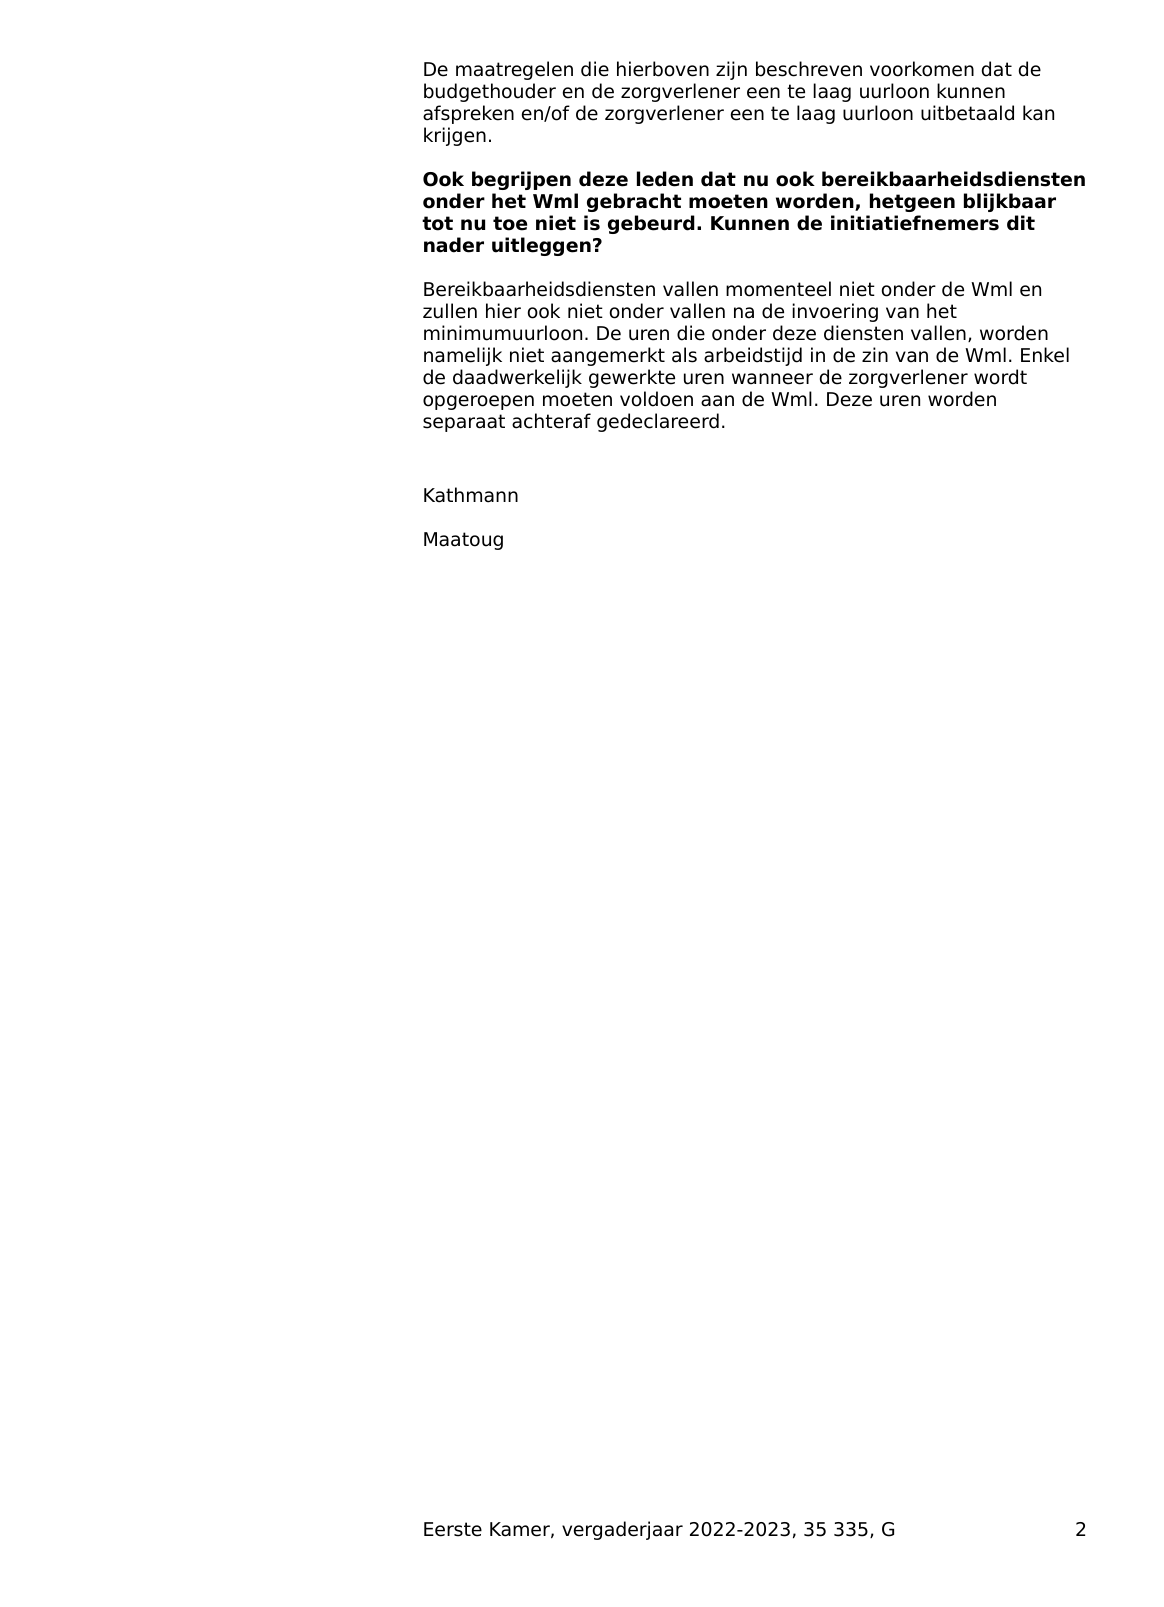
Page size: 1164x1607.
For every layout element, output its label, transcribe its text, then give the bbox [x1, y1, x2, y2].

text Bereikbaarheidsdiensten vallen momenteel niet onder de Wml en zullen hier ook niet onder vallen na de invoering van het minimumuurloon. De uren die onder deze diensten vallen, worden namelijk niet aangemerkt als arbeidstijd in de zin van de Wml. Enkel de daadwerkelijk gewerkte uren wanneer de zorgverlener wordt opgeroepen moeten voldoen aan de Wml. Deze uren worden separaat achteraf gedeclareerd. [422, 279, 1087, 433]
text Ook begrijpen deze leden dat nu ook bereikbaarheidsdiensten onder het Wml gebracht moeten worden, hetgeen blijkbaar tot nu toe niet is gebeurd. Kunnen de initiatiefnemers dit nader uitleggen? [422, 169, 1087, 257]
text Kathmann Maatoug [422, 463, 1087, 551]
text De maatregelen die hierboven zijn beschreven voorkomen dat de budgethouder en de zorgverlener een te laag uurloon kunnen afspreken en/of de zorgverlener een te laag uurloon uitbetaald kan krijgen. [422, 59, 1087, 147]
